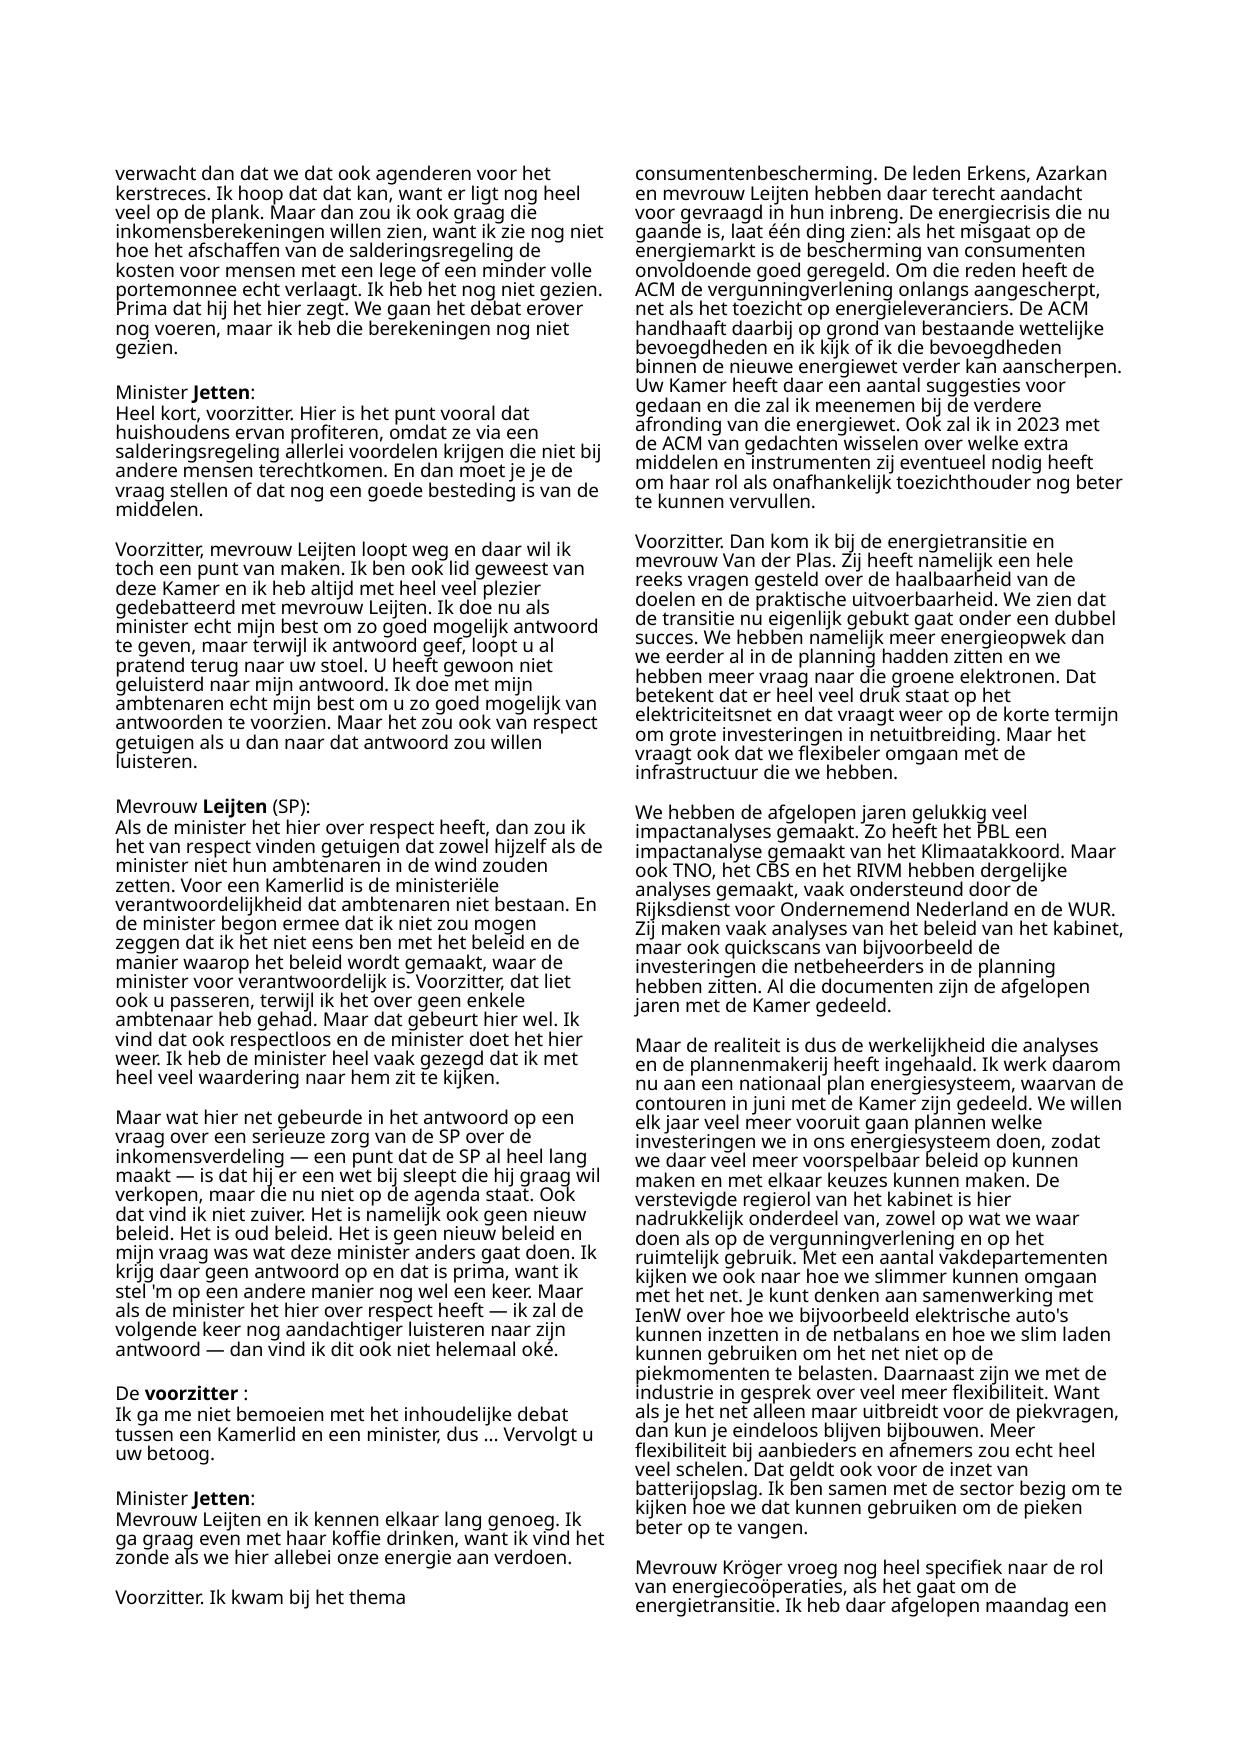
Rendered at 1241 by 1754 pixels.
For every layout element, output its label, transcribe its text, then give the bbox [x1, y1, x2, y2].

text consumentenbescherming. De leden Erkens, Azarkan en mevrouw Leijten hebben daar terecht aandacht voor gevraagd in hun inbreng. De energiecrisis die nu gaande is, laat één ding zien: als het misgaat op de energiemarkt is de bescherming van consumenten onvoldoende goed geregeld. Om die reden heeft de ACM de vergunningverlening onlangs aangescherpt, net als het toezicht op energieleveranciers. De ACM handhaaft daarbij op grond van bestaande wettelijke bevoegdheden en ik kijk of ik die bevoegdheden binnen de nieuwe energiewet verder kan aanscherpen. Uw Kamer heeft daar een aantal suggesties voor gedaan en die zal ik meenemen bij de verdere afronding van die energiewet. Ook zal ik in 2023 met de ACM van gedachten wisselen over welke extra middelen en instrumenten zij eventueel nodig heeft om haar rol als onafhankelijk toezichthouder nog beter te kunnen vervullen. [635, 165, 1125, 512]
text Minister Jetten: [115, 379, 605, 404]
text Ik ga me niet bemoeien met het inhoudelijke debat tussen een Kamerlid en een minister, dus ... Vervolgt u uw betoog. [115, 1406, 605, 1464]
text Voorzitter, mevrouw Leijten loopt weg en daar wil ik toch een punt van maken. Ik ben ook lid geweest van deze Kamer en ik heb altijd met heel veel plezier gedebatteerd met mevrouw Leijten. Ik doe nu als minister echt mijn best om zo goed mogelijk antwoord te geven, maar terwijl ik antwoord geef, loopt u al pratend terug naar uw stoel. U heeft gewoon niet geluisterd naar mijn antwoord. Ik doe met mijn ambtenaren echt mijn best om u zo goed mogelijk van antwoorden te voorzien. Maar het zou ook van respect getuigen als u dan naar dat antwoord zou willen luisteren. [115, 541, 605, 772]
text Heel kort, voorzitter. Hier is het punt vooral dat huishoudens ervan profiteren, omdat ze via een salderingsregeling allerlei voordelen krijgen die niet bij andere mensen terechtkomen. En dan moet je je de vraag stellen of dat nog een goede besteding is van de middelen. [115, 404, 605, 520]
text Voorzitter. Ik kwam bij het thema [115, 1589, 605, 1608]
text De voorzitter : [115, 1381, 605, 1406]
text Maar wat hier net gebeurde in het antwoord op een vraag over een serieuze zorg van de SP over de inkomensverdeling — een punt dat de SP al heel lang maakt — is dat hij er een wet bij sleept die hij graag wil verkopen, maar die nu niet op de agenda staat. Ook dat vind ik niet zuiver. Het is namelijk ook geen nieuw beleid. Het is oud beleid. Het is geen nieuw beleid en mijn vraag was wat deze minister anders gaat doen. Ik krijg daar geen antwoord op en dat is prima, want ik stel 'm op een andere manier nog wel een keer. Maar als de minister het hier over respect heeft — ik zal de volgende keer nog aandachtiger luisteren naar zijn antwoord — dan vind ik dit ook niet helemaal oké. [115, 1109, 605, 1360]
text Mevrouw Leijten en ik kennen elkaar lang genoeg. Ik ga graag even met haar koffie drinken, want ik vind het zonde als we hier allebei onze energie aan verdoen. [115, 1511, 605, 1568]
text Mevrouw Kröger vroeg nog heel specifiek naar de rol van energiecoöperaties, als het gaat om de energietransitie. Ik heb daar afgelopen maandag een [635, 1559, 1125, 1616]
text Maar de realiteit is dus de werkelijkheid die analyses en de plannenmakerij heeft ingehaald. Ik werk daarom nu aan een nationaal plan energiesysteem, waarvan de contouren in juni met de Kamer zijn gedeeld. We willen elk jaar veel meer vooruit gaan plannen welke investeringen we in ons energiesysteem doen, zodat we daar veel meer voorspelbaar beleid op kunnen maken en met elkaar keuzes kunnen maken. De verstevigde regierol van het kabinet is hier nadrukkelijk onderdeel van, zowel op wat we waar doen als op de vergunningverlening en op het ruimtelijk gebruik. Met een aantal vakdepartementen kijken we ook naar hoe we slimmer kunnen omgaan met het net. Je kunt denken aan samenwerking met IenW over hoe we bijvoorbeeld elektrische auto's kunnen inzetten in de netbalans en hoe we slim laden kunnen gebruiken om het net niet op de piekmomenten te belasten. Daarnaast zijn we met de industrie in gesprek over veel meer flexibiliteit. Want als je het net alleen maar uitbreidt voor de piekvragen, dan kun je eindeloos blijven bijbouwen. Meer flexibiliteit bij aanbieders en afnemers zou echt heel veel schelen. Dat geldt ook voor de inzet van batterijopslag. Ik ben samen met de sector bezig om te kijken hoe we dat kunnen gebruiken om de pieken beter op te vangen. [635, 1037, 1125, 1538]
text We hebben de afgelopen jaren gelukkig veel impactanalyses gemaakt. Zo heeft het PBL een impactanalyse gemaakt van het Klimaatakkoord. Maar ook TNO, het CBS en het RIVM hebben dergelijke analyses gemaakt, vaak ondersteund door de Rijksdienst voor Ondernemend Nederland en de WUR. Zij maken vaak analyses van het beleid van het kabinet, maar ook quickscans van bijvoorbeeld de investeringen die netbeheerders in de planning hebben zitten. Al die documenten zijn de afgelopen jaren met de Kamer gedeeld. [635, 804, 1125, 1016]
text verwacht dan dat we dat ook agenderen voor het kerstreces. Ik hoop dat dat kan, want er ligt nog heel veel op de plank. Maar dan zou ik ook graag die inkomensberekeningen willen zien, want ik zie nog niet hoe het afschaffen van de salderingsregeling de kosten voor mensen met een lege of een minder volle portemonnee echt verlaagt. Ik heb het nog niet gezien. Prima dat hij het hier zegt. We gaan het debat erover nog voeren, maar ik heb die berekeningen nog niet gezien. [115, 165, 605, 358]
text Voorzitter. Dan kom ik bij de energietransitie en mevrouw Van der Plas. Zij heeft namelijk een hele reeks vragen gesteld over de haalbaarheid van de doelen en de praktische uitvoerbaarheid. We zien dat de transitie nu eigenlijk gebukt gaat onder een dubbel succes. We hebben namelijk meer energieopwek dan we eerder al in de planning hadden zitten en we hebben meer vraag naar die groene elektronen. Dat betekent dat er heel veel druk staat op het elektriciteitsnet en dat vraagt weer op de korte termijn om grote investeringen in netuitbreiding. Maar het vraagt ook dat we flexibeler omgaan met de infrastructuur die we hebben. [635, 533, 1125, 783]
text Minister Jetten: [115, 1485, 605, 1511]
text Als de minister het hier over respect heeft, dan zou ik het van respect vinden getuigen dat zowel hijzelf als de minister niet hun ambtenaren in de wind zouden zetten. Voor een Kamerlid is de ministeriële verantwoordelijkheid dat ambtenaren niet bestaan. En de minister begon ermee dat ik niet zou mogen zeggen dat ik het niet eens ben met het beleid en de manier waarop het beleid wordt gemaakt, waar de minister voor verantwoordelijk is. Voorzitter, dat liet ook u passeren, terwijl ik het over geen enkele ambtenaar heb gehad. Maar dat gebeurt hier wel. Ik vind dat ook respectloos en de minister doet het hier weer. Ik heb de minister heel vaak gezegd dat ik met heel veel waardering naar hem zit te kijken. [115, 819, 605, 1088]
text Mevrouw Leijten (SP): [115, 793, 605, 819]
